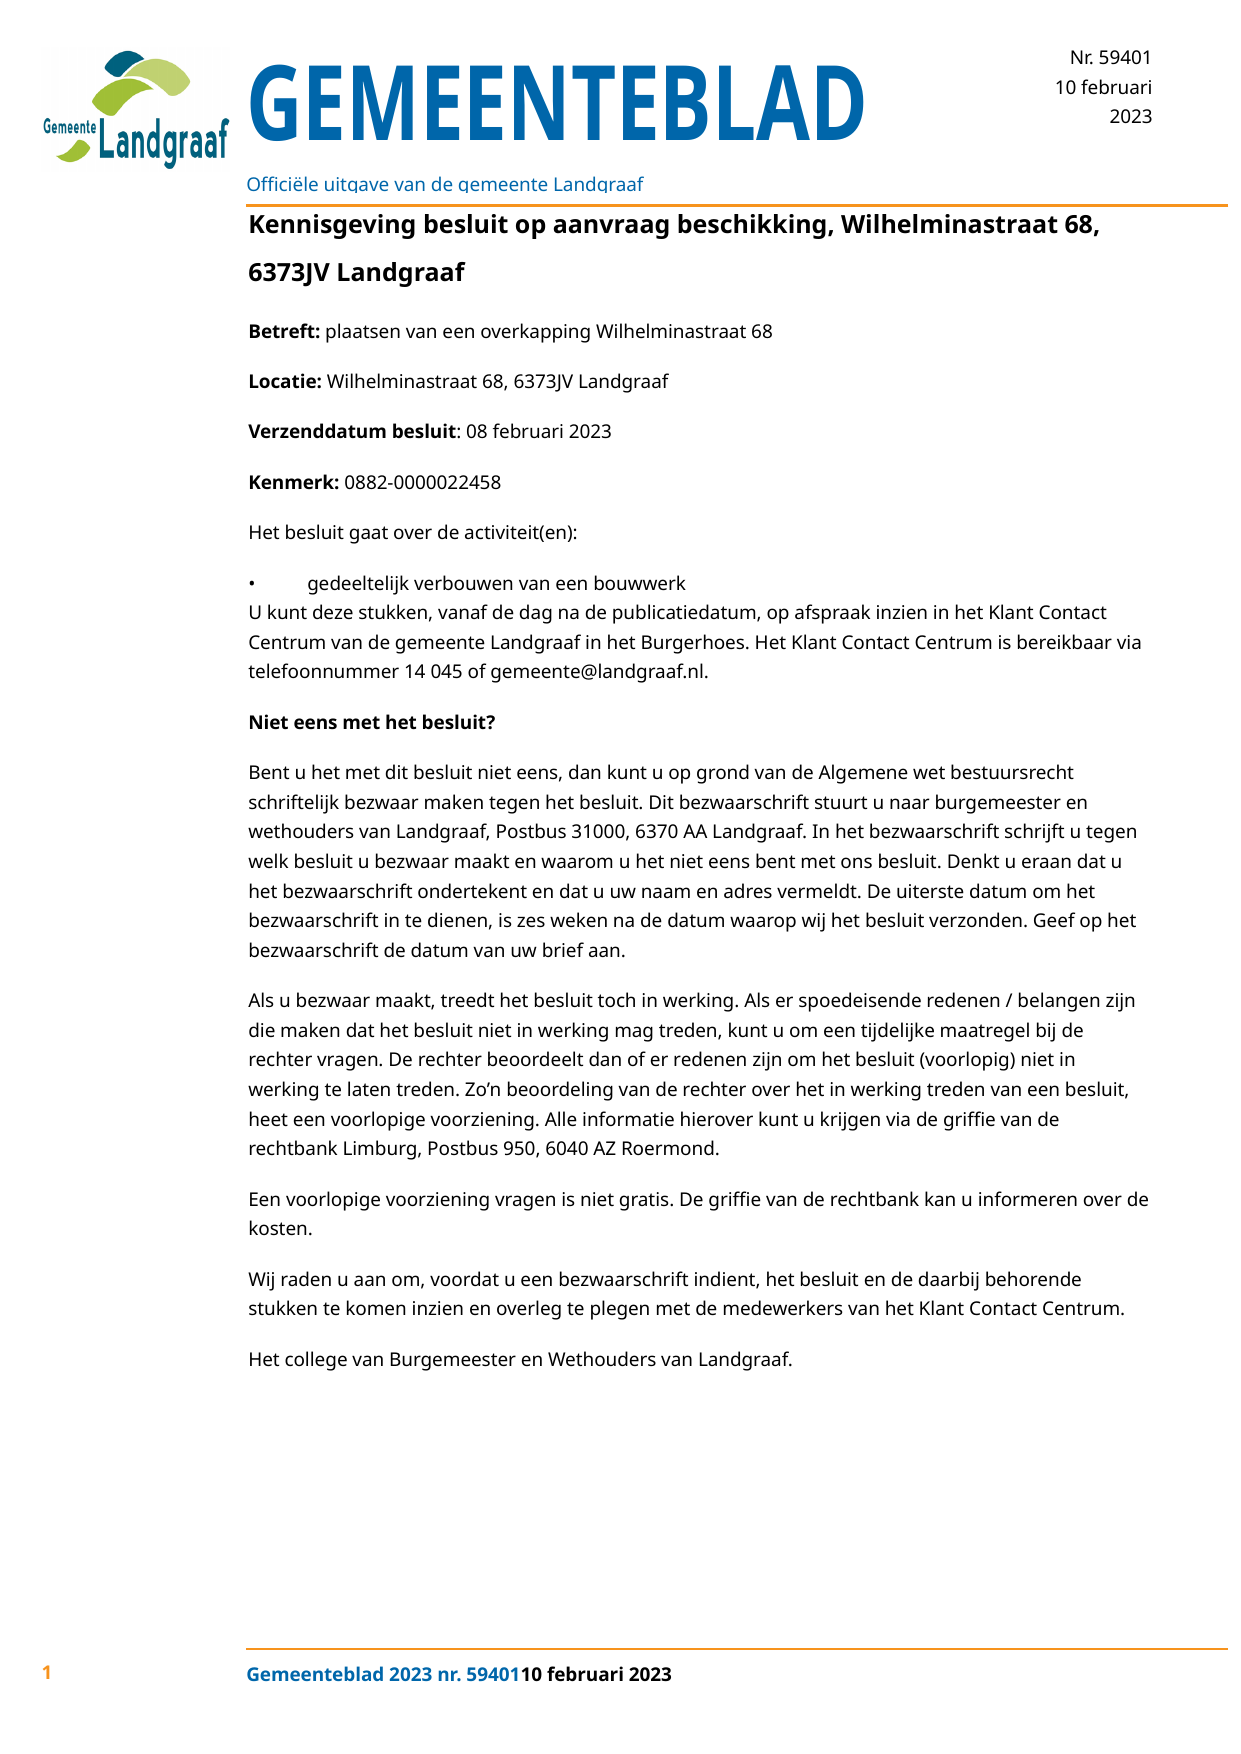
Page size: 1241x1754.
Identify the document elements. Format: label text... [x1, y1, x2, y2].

text Het besluit gaat over de activiteit(en): [248, 519, 1152, 545]
text Betreft: plaatsen van een overkapping Wilhelminastraat 68 [248, 318, 1152, 344]
text Niet eens met het besluit? [248, 709, 1152, 735]
text Het college van Burgemeester en Wethouders van Landgraaf. [248, 1346, 1152, 1372]
text Wij raden u aan om, voordat u een bezwaarschrift indient, het besluit en de daarbij behorende stukken te komen inzien en overleg te plegen met de medewerkers van het Klant Contact Centrum. [248, 1266, 1152, 1321]
text Als u bezwaar maakt, treedt het besluit toch in werking. Als er spoedeisende redenen / belangen zijn die maken dat het besluit niet in werking mag treden, kunt u om een tijdelijke maatregel bij de rechter vragen. De rechter beoordeelt dan of er redenen zijn om het besluit (voorlopig) niet in werking te laten treden. Zo’n beoordeling van de rechter over het in werking treden van een besluit, heet een voorlopige voorziening. Alle informatie hierover kunt u krijgen via de griffie van de rechtbank Limburg, Postbus 950, 6040 AZ Roermond. [248, 987, 1152, 1161]
picture [41, 47, 231, 172]
list gedeeltelijk verbouwen van een bouwwerk [248, 570, 1152, 596]
text Bent u het met dit besluit niet eens, dan kunt u op grond van de Algemene wet bestuursrecht schriftelijk bezwaar maken tegen het besluit. Dit bezwaarschrift stuurt u naar burgemeester en wethouders van Landgraaf, Postbus 31000, 6370 AA Landgraaf. In het bezwaarschrift schrijft u tegen welk besluit u bezwaar maakt en waarom u het niet eens bent met ons besluit. Denkt u eraan dat u het bezwaarschrift ondertekent en dat u uw naam en adres vermeldt. De uiterste datum om het bezwaarschrift in te dienen, is zes weken na de datum waarop wij het besluit verzonden. Geef op het bezwaarschrift de datum van uw brief aan. [248, 759, 1152, 963]
text Kennisgeving besluit op aanvraag beschikking, Wilhelminastraat 68, 6373JV Landgraaf [248, 207, 1152, 288]
text Locatie: Wilhelminastraat 68, 6373JV Landgraaf [248, 368, 1152, 394]
text U kunt deze stukken, vanaf de dag na de publicatiedatum, op afspraak inzien in het Klant Contact Centrum van de gemeente Landgraaf in het Burgerhoes. Het Klant Contact Centrum is bereikbaar via telefoonnummer 14 045 of gemeente@landgraaf.nl. [248, 599, 1152, 684]
text Een voorlopige voorziening vragen is niet gratis. De griffie van de rechtbank kan u informeren over de kosten. [248, 1186, 1152, 1241]
text Kenmerk: 0882-0000022458 [248, 469, 1152, 495]
text Verzenddatum besluit: 08 februari 2023 [248, 419, 1152, 444]
